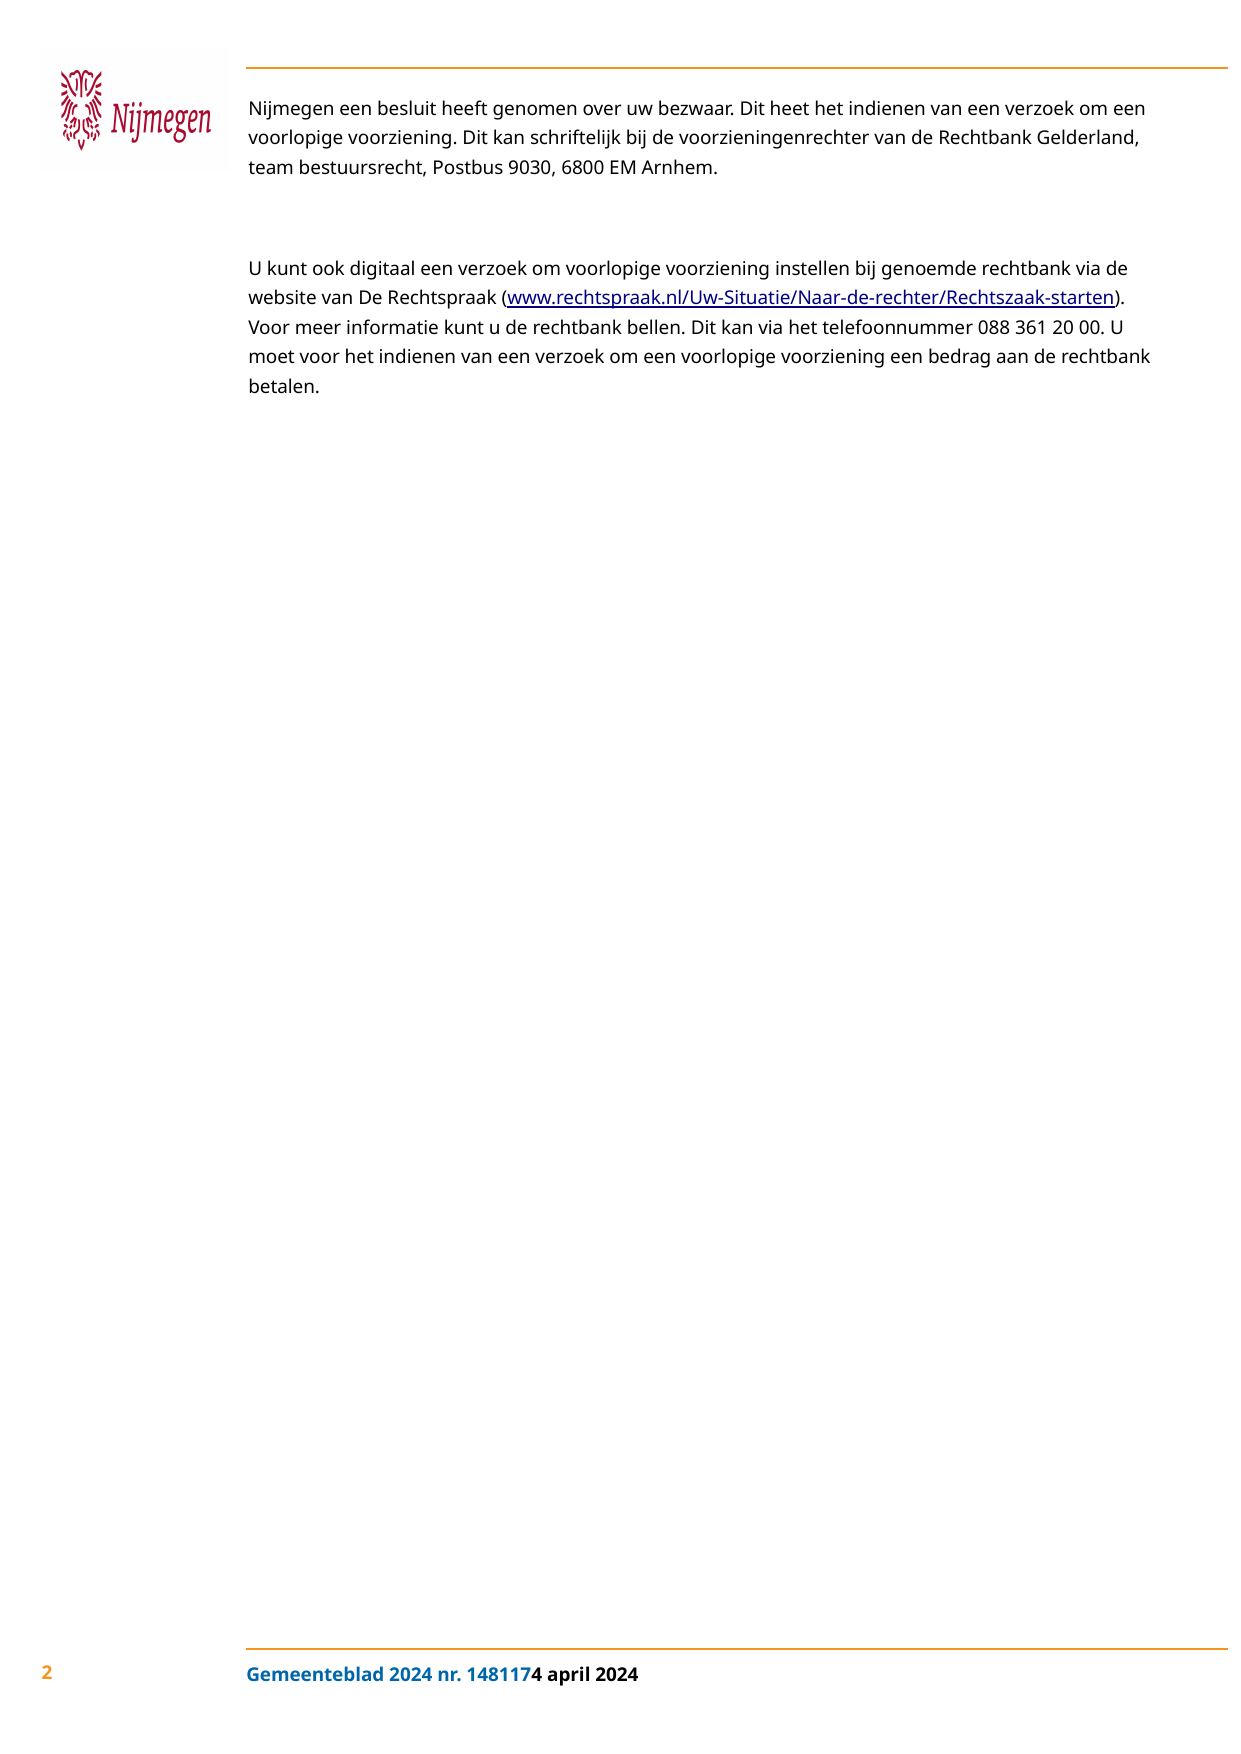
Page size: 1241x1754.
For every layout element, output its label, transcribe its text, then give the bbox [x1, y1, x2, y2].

picture [41, 47, 231, 172]
text U kunt ook digitaal een verzoek om voorlopige voorziening instellen bij genoemde rechtbank via de website van De Rechtspraak (www.rechtspraak.nl/Uw-Situatie/Naar-de-rechter/Rechtszaak-starten). Voor meer informatie kunt u de rechtbank bellen. Dit kan via het telefoonnummer 088 361 20 00. U moet voor het indienen van een verzoek om een voorlopige voorziening een bedrag aan de rechtbank betalen. [248, 255, 1152, 399]
text Nijmegen een besluit heeft genomen over uw bezwaar. Dit heet het indienen van een verzoek om een voorlopige voorziening. Dit kan schriftelijk bij de voorzieningenrechter van de Rechtbank Gelderland, team bestuursrecht, Postbus 9030, 6800 EM Arnhem. [248, 95, 1152, 180]
